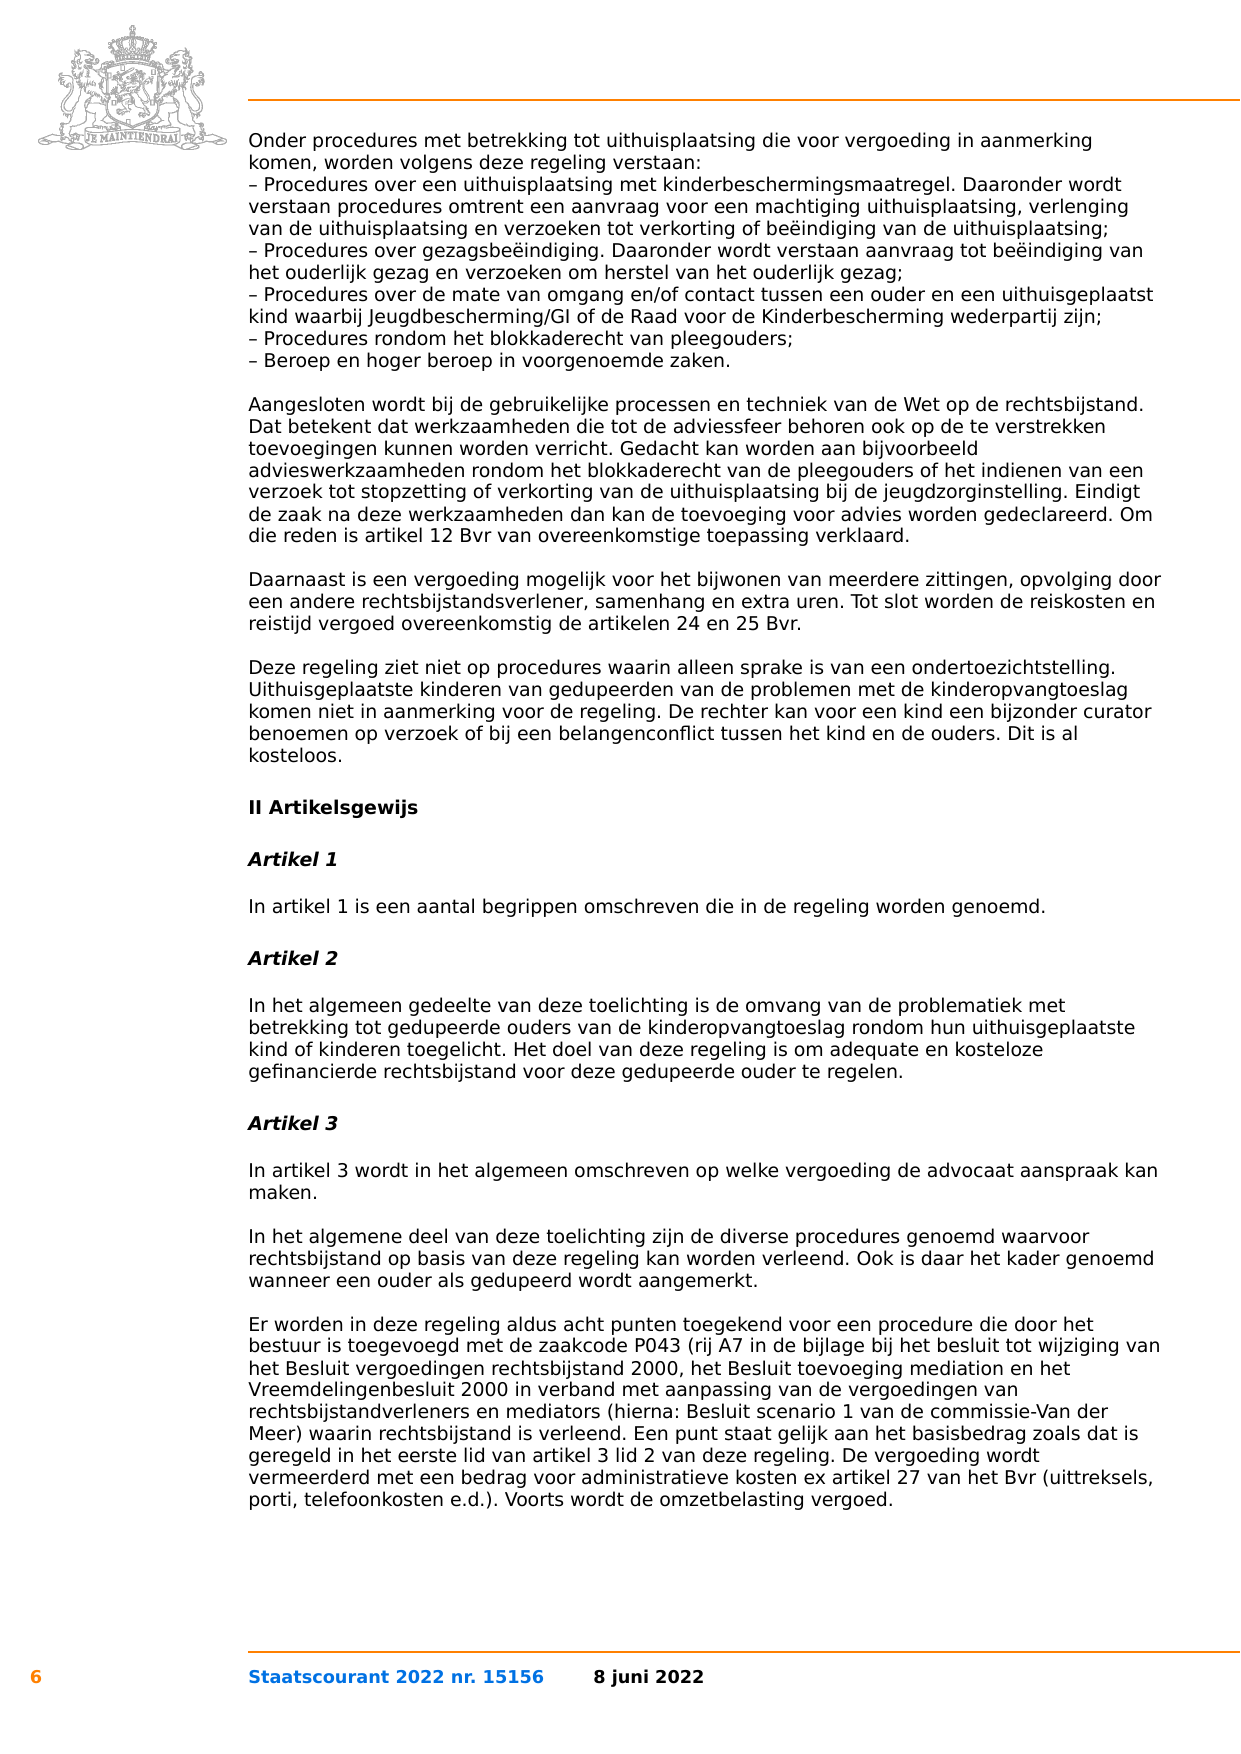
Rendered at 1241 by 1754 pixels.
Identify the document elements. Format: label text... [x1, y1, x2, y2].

text – Procedures rondom het blokkaderecht van pleegouders; [248, 328, 1163, 350]
text Aangesloten wordt bij de gebruikelijke processen en techniek van de Wet op de rechtsbijstand. Dat betekent dat werkzaamheden die tot de adviessfeer behoren ook op de te verstrekken toevoegingen kunnen worden verricht. Gedacht kan worden aan bijvoorbeeld advieswerkzaamheden rondom het blokkaderecht van de pleegouders of het indienen van een verzoek tot stopzetting of verkorting van de uithuisplaatsing bij de jeugdzorginstelling. Eindigt de zaak na deze werkzaamheden dan kan de toevoeging voor advies worden gedeclareerd. Om die reden is artikel 12 Bvr van overeenkomstige toepassing verklaard. [248, 393, 1163, 547]
text – Procedures over gezagsbeëindiging. Daaronder wordt verstaan aanvraag tot beëindiging van het ouderlijk gezag en verzoeken om herstel van het ouderlijk gezag; [248, 240, 1163, 284]
text In artikel 3 wordt in het algemeen omschreven op welke vergoeding de advocaat aanspraak kan maken. [248, 1160, 1163, 1204]
subtitle Artikel 3 [248, 1113, 1163, 1135]
subtitle Artikel 1 [248, 849, 1163, 871]
text – Procedures over de mate van omgang en/of contact tussen een ouder en een uithuisgeplaatst kind waarbij Jeugdbescherming/GI of de Raad voor de Kinderbescherming wederpartij zijn; [248, 284, 1163, 328]
text – Beroep en hoger beroep in voorgenoemde zaken. [248, 350, 1163, 372]
text Uithuisgeplaatste kinderen van gedupeerden van de problemen met de kinderopvangtoeslag komen niet in aanmerking voor de regeling. De rechter kan voor een kind een bijzonder curator benoemen op verzoek of bij een belangenconflict tussen het kind en de ouders. Dit is al kosteloos. [248, 679, 1163, 767]
picture [38, 25, 227, 150]
text Onder procedures met betrekking tot uithuisplaatsing die voor vergoeding in aanmerking komen, worden volgens deze regeling verstaan: [248, 130, 1163, 174]
text In artikel 1 is een aantal begrippen omschreven die in de regeling worden genoemd. [248, 896, 1163, 918]
subtitle Artikel 2 [248, 948, 1163, 970]
text Daarnaast is een vergoeding mogelijk voor het bijwonen van meerdere zittingen, opvolging door een andere rechtsbijstandsverlener, samenhang en extra uren. Tot slot worden de reiskosten en reistijd vergoed overeenkomstig de artikelen 24 en 25 Bvr. [248, 569, 1163, 635]
text In het algemeen gedeelte van deze toelichting is de omvang van de problematiek met betrekking tot gedupeerde ouders van de kinderopvangtoeslag rondom hun uithuisgeplaatste kind of kinderen toegelicht. Het doel van deze regeling is om adequate en kosteloze gefinancierde rechtsbijstand voor deze gedupeerde ouder te regelen. [248, 995, 1163, 1083]
subtitle II Artikelsgewijs [248, 797, 1163, 819]
text – Procedures over een uithuisplaatsing met kinderbeschermingsmaatregel. Daaronder wordt verstaan procedures omtrent een aanvraag voor een machtiging uithuisplaatsing, verlenging van de uithuisplaatsing en verzoeken tot verkorting of beëindiging van de uithuisplaatsing; [248, 174, 1163, 240]
text Deze regeling ziet niet op procedures waarin alleen sprake is van een ondertoezichtstelling. [248, 657, 1163, 679]
text In het algemene deel van deze toelichting zijn de diverse procedures genoemd waarvoor rechtsbijstand op basis van deze regeling kan worden verleend. Ook is daar het kader genoemd wanneer een ouder als gedupeerd wordt aangemerkt. [248, 1226, 1163, 1292]
text Er worden in deze regeling aldus acht punten toegekend voor een procedure die door het bestuur is toegevoegd met de zaakcode P043 (rij A7 in de bijlage bij het besluit tot wijziging van het Besluit vergoedingen rechtsbijstand 2000, het Besluit toevoeging mediation en het Vreemdelingenbesluit 2000 in verband met aanpassing van de vergoedingen van rechtsbijstandverleners en mediators (hierna: Besluit scenario 1 van de commissie-Van der Meer) waarin rechtsbijstand is verleend. Een punt staat gelijk aan het basisbedrag zoals dat is geregeld in het eerste lid van artikel 3 lid 2 van deze regeling. De vergoeding wordt vermeerderd met een bedrag voor administratieve kosten ex artikel 27 van het Bvr (uittreksels, porti, telefoonkosten e.d.). Voorts wordt de omzetbelasting vergoed. [248, 1313, 1163, 1511]
